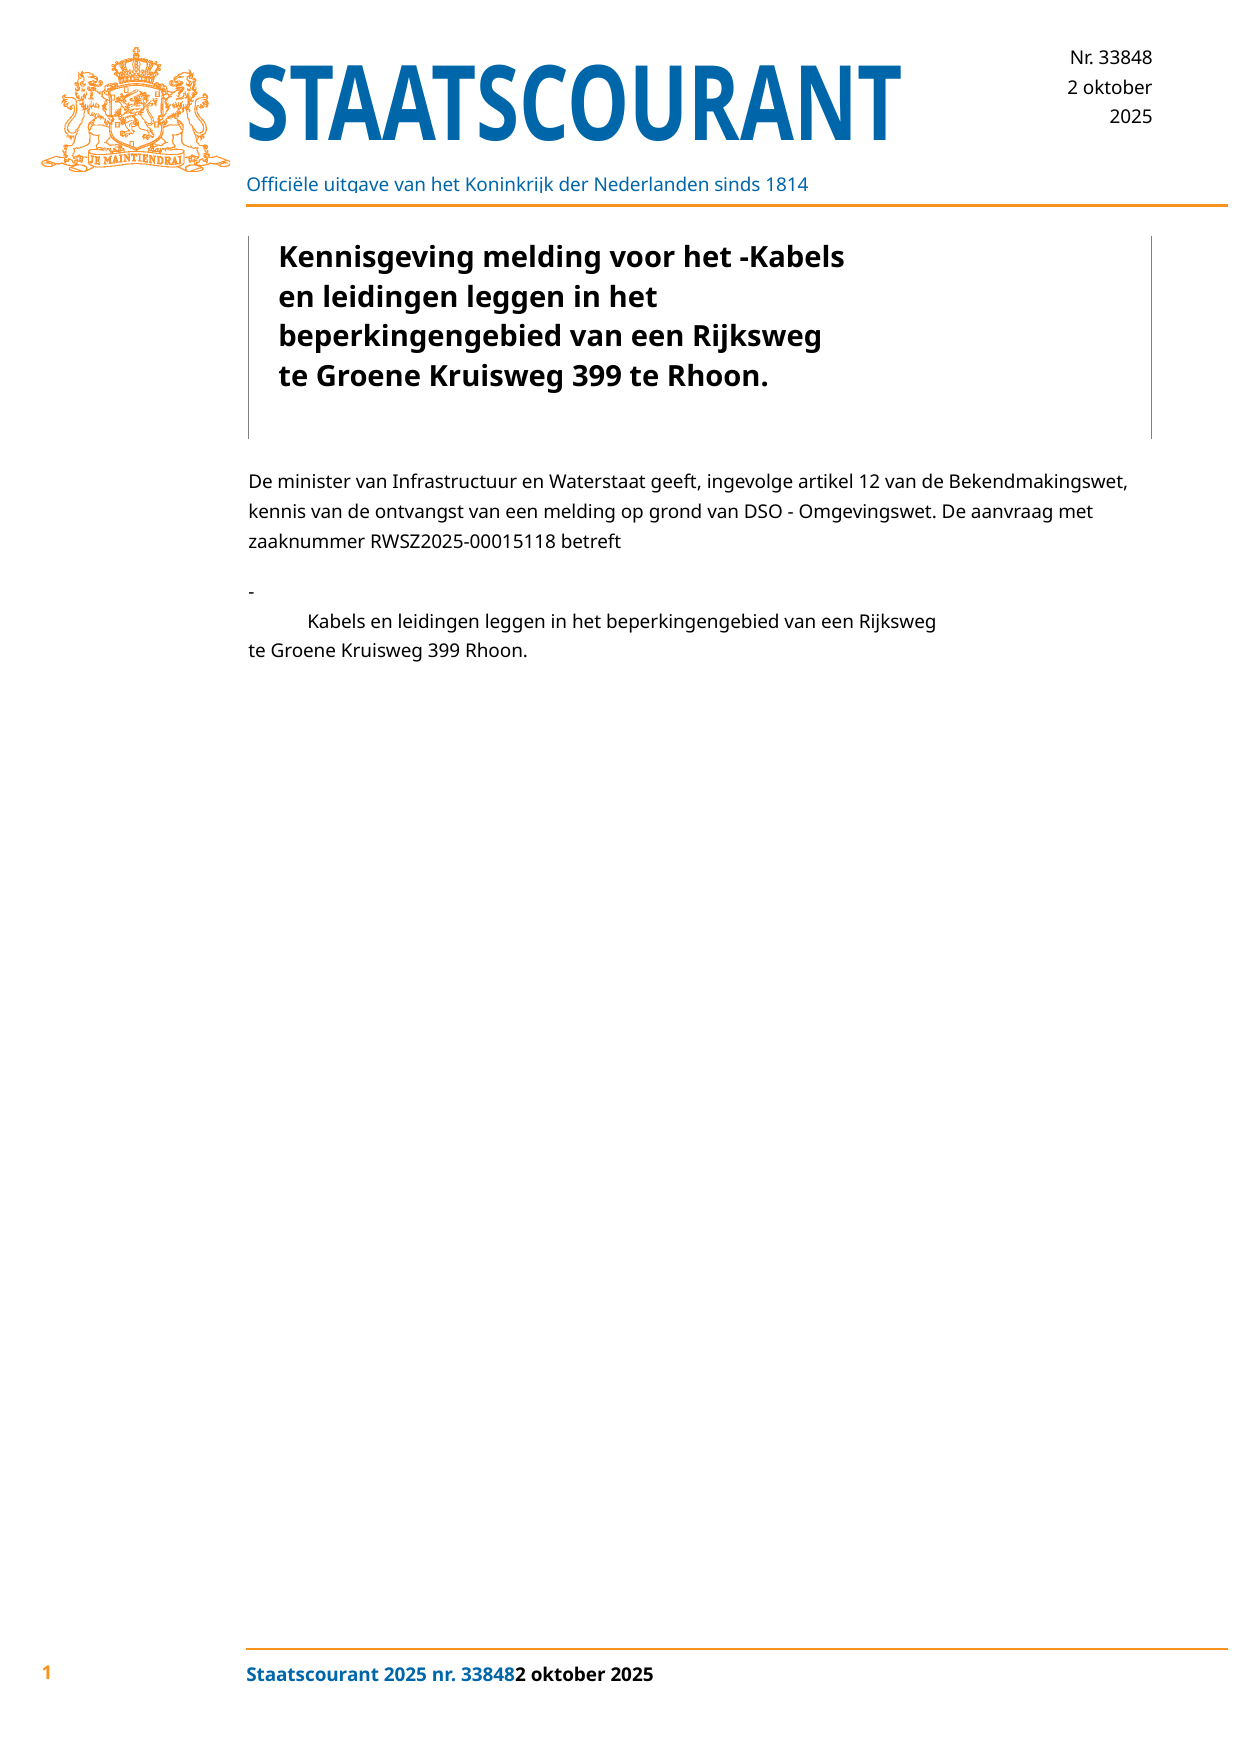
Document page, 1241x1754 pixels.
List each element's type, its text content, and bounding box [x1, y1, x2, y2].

table_header [1090, 236, 1151, 413]
list Kabels en leidingen leggen in het beperkingengebied van een Rijksweg [248, 608, 1152, 633]
picture [41, 47, 231, 172]
table_header Kennisgeving melding voor het -Kabels en leidingen leggen in het beperkingengebied van een Rijksweg te Groene Kruisweg 399 te Rhoon. [249, 236, 850, 439]
table_header [850, 414, 1151, 439]
picture [912, 236, 1090, 414]
table_header [850, 236, 912, 413]
text De minister van Infrastructuur en Waterstaat geeft, ingevolge artikel 12 van de Bekendmakingswet, kennis van de ontvangst van een melding op grond van DSO - Omgevingswet. De aanvraag met zaaknummer RWSZ2025-00015118 betreft [248, 469, 1152, 553]
text te Groene Kruisweg 399 Rhoon. [248, 637, 1152, 663]
